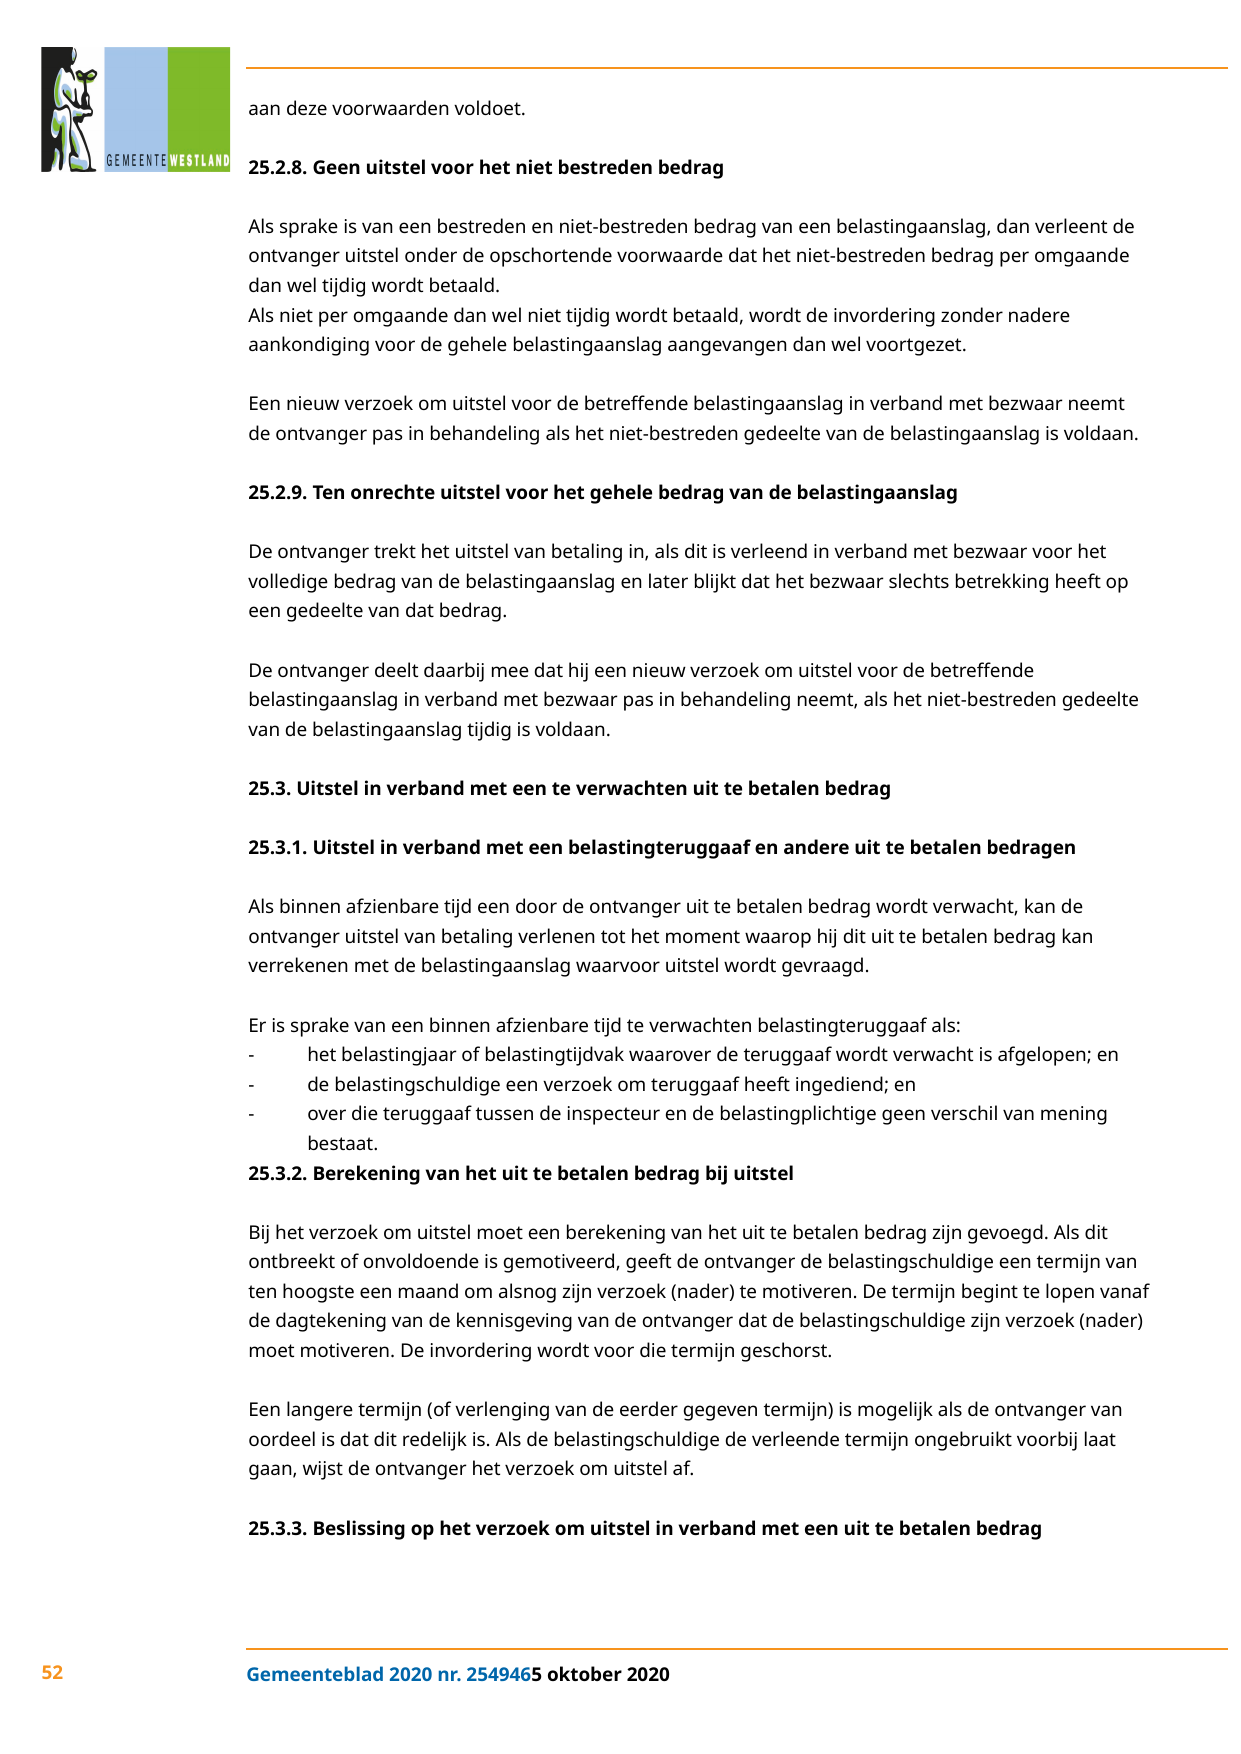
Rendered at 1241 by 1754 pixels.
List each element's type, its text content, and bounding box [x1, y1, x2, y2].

text Als niet per omgaande dan wel niet tijdig wordt betaald, wordt de invordering zonder nadere aankondiging voor de gehele belastingaanslag aangevangen dan wel voortgezet. [248, 302, 1152, 357]
list de belastingschuldige een verzoek om teruggaaf heeft ingediend; en [248, 1071, 1152, 1097]
text aan deze voorwaarden voldoet. [248, 95, 1152, 121]
text De ontvanger trekt het uitstel van betaling in, als dit is verleend in verband met bezwaar voor het volledige bedrag van de belastingaanslag en later blijkt dat het bezwaar slechts betrekking heeft op een gedeelte van dat bedrag. [248, 538, 1152, 623]
text 25.3. Uitstel in verband met een te verwachten uit te betalen bedrag [248, 775, 1152, 801]
text 25.2.8. Geen uitstel voor het niet bestreden bedrag [248, 154, 1152, 180]
text Bij het verzoek om uitstel moet een berekening van het uit te betalen bedrag zijn gevoegd. Als dit ontbreekt of onvoldoende is gemotiveerd, geeft de ontvanger de belastingschuldige een termijn van ten hoogste een maand om alsnog zijn verzoek (nader) te motiveren. De termijn begint te lopen vanaf de dagtekening van de kennisgeving van de ontvanger dat de belastingschuldige zijn verzoek (nader) moet motiveren. De invordering wordt voor die termijn geschorst. [248, 1219, 1152, 1363]
text Een nieuw verzoek om uitstel voor de betreffende belastingaanslag in verband met bezwaar neemt de ontvanger pas in behandeling als het niet-bestreden gedeelte van de belastingaanslag is voldaan. [248, 391, 1152, 446]
list over die teruggaaf tussen de inspecteur en de belastingplichtige geen verschil van mening bestaat. [248, 1101, 1152, 1156]
text 25.3.1. Uitstel in verband met een belastingteruggaaf en andere uit te betalen bedragen [248, 834, 1152, 860]
text Als sprake is van een bestreden en niet-bestreden bedrag van een belastingaanslag, dan verleent de ontvanger uitstel onder de opschortende voorwaarde dat het niet-bestreden bedrag per omgaande dan wel tijdig wordt betaald. [248, 213, 1152, 298]
text 25.3.2. Berekening van het uit te betalen bedrag bij uitstel [248, 1160, 1152, 1186]
text Als binnen afzienbare tijd een door de ontvanger uit te betalen bedrag wordt verwacht, kan de ontvanger uitstel van betaling verlenen tot het moment waarop hij dit uit te betalen bedrag kan verrekenen met de belastingaanslag waarvoor uitstel wordt gevraagd. [248, 893, 1152, 978]
text 25.3.3. Beslissing op het verzoek om uitstel in verband met een uit te betalen bedrag [248, 1515, 1152, 1541]
picture [41, 47, 231, 172]
text De ontvanger deelt daarbij mee dat hij een nieuw verzoek om uitstel voor de betreffende belastingaanslag in verband met bezwaar pas in behandeling neemt, als het niet-bestreden gedeelte van de belastingaanslag tijdig is voldaan. [248, 657, 1152, 742]
text Een langere termijn (of verlenging van de eerder gegeven termijn) is mogelijk als de ontvanger van oordeel is dat dit redelijk is. Als de belastingschuldige de verleende termijn ongebruikt voorbij laat gaan, wijst de ontvanger het verzoek om uitstel af. [248, 1396, 1152, 1481]
list het belastingjaar of belastingtijdvak waarover de teruggaaf wordt verwacht is afgelopen; en [248, 1041, 1152, 1067]
text Er is sprake van een binnen afzienbare tijd te verwachten belastingteruggaaf als: [248, 1012, 1152, 1038]
text 25.2.9. Ten onrechte uitstel voor het gehele bedrag van de belastingaanslag [248, 479, 1152, 505]
